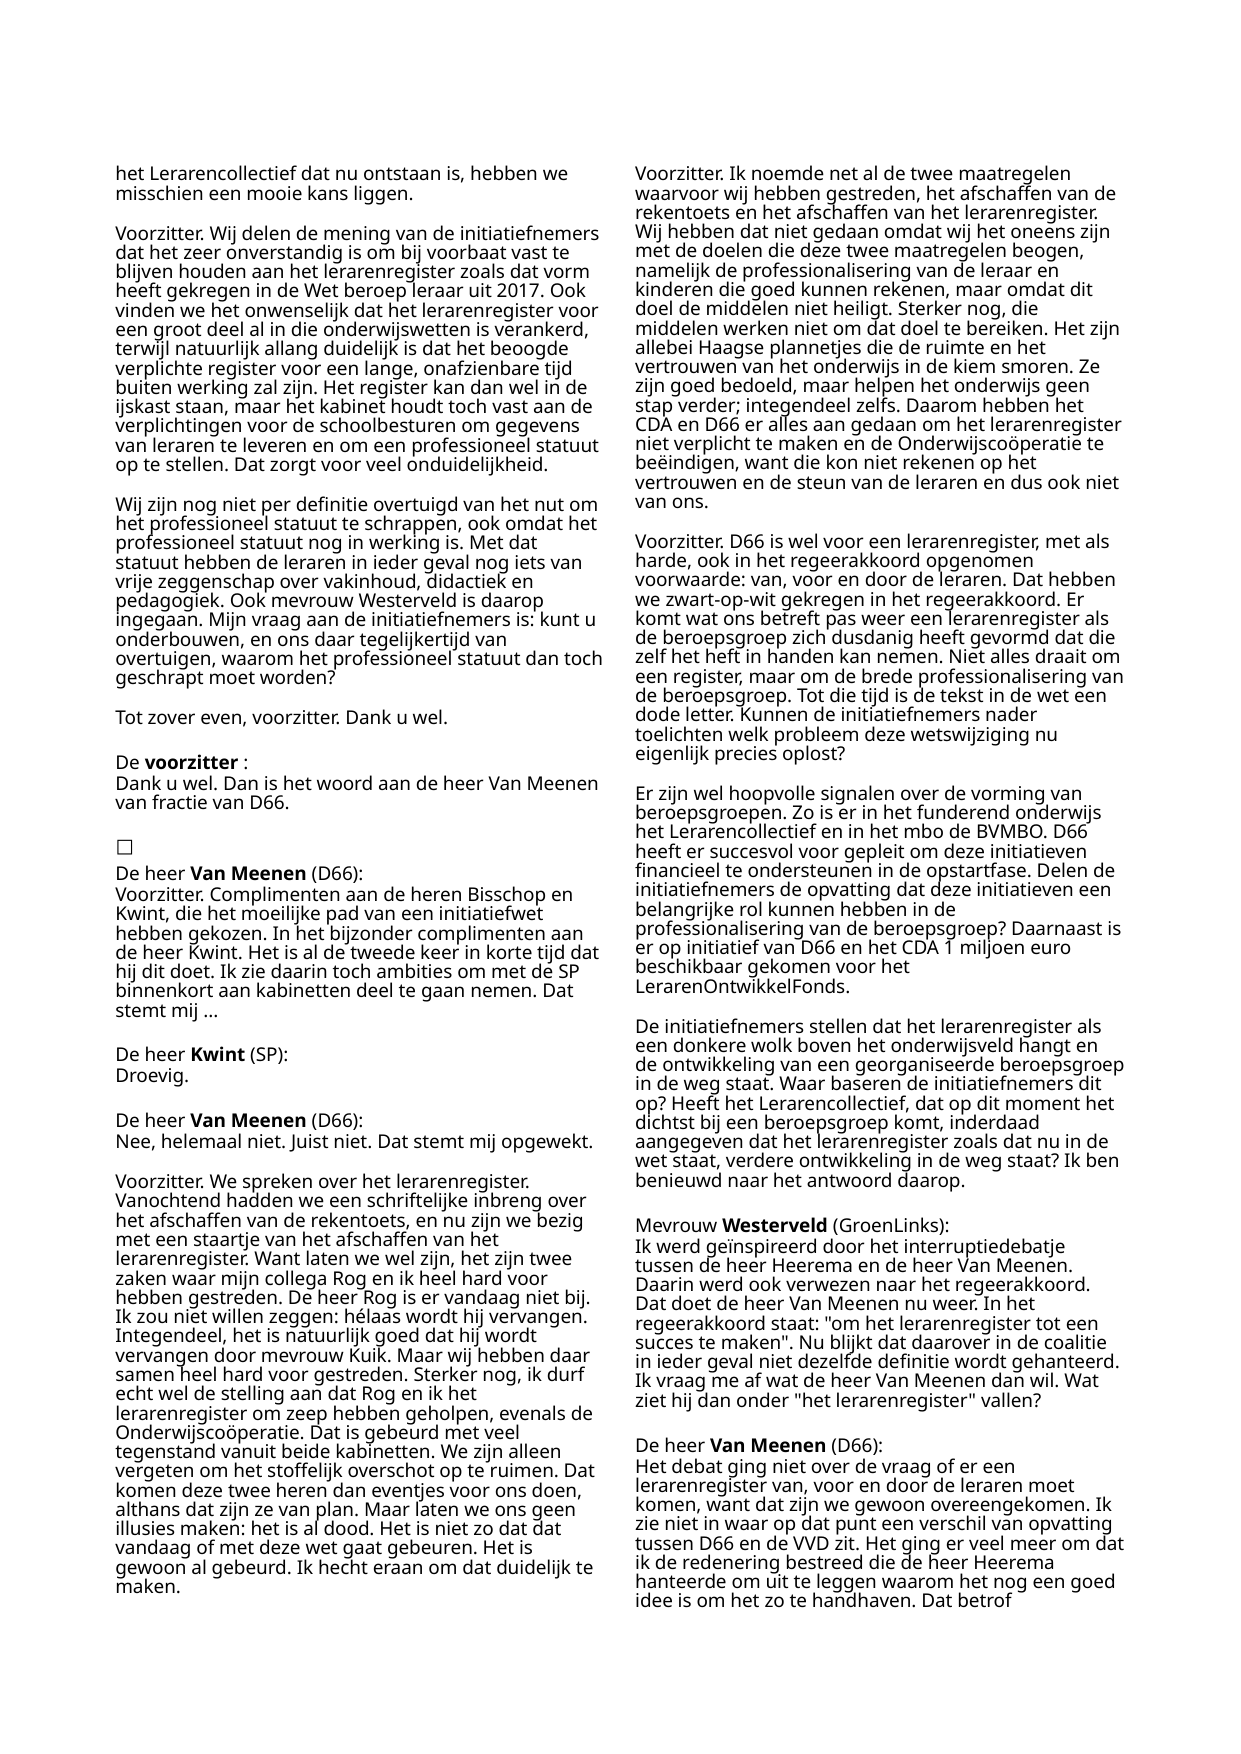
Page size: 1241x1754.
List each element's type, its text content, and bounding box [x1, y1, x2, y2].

text het Lerarencollectief dat nu ontstaan is, hebben we misschien een mooie kans liggen. [115, 165, 605, 204]
text De voorzitter : [115, 749, 605, 775]
text Dank u wel. Dan is het woord aan de heer Van Meenen van fractie van D66. [115, 775, 605, 814]
text Voorzitter. We spreken over het lerarenregister. Vanochtend hadden we een schriftelijke inbreng over het afschaffen van de rekentoets, en nu zijn we bezig met een staartje van het afschaffen van het lerarenregister. Want laten we wel zijn, het zijn twee zaken waar mijn collega Rog en ik heel hard voor hebben gestreden. De heer Rog is er vandaag niet bij. Ik zou niet willen zeggen: hélaas wordt hij vervangen. Integendeel, het is natuurlijk goed dat hij wordt vervangen door mevrouw Kuik. Maar wij hebben daar samen heel hard voor gestreden. Sterker nog, ik durf echt wel de stelling aan dat Rog en ik het lerarenregister om zeep hebben geholpen, evenals de Onderwijscoöperatie. Dat is gebeurd met veel tegenstand vanuit beide kabinetten. We zijn alleen vergeten om het stoffelijk overschot op te ruimen. Dat komen deze twee heren dan eventjes voor ons doen, althans dat zijn ze van plan. Maar laten we ons geen illusies maken: het is al dood. Het is niet zo dat dat vandaag of met deze wet gaat gebeuren. Het is gewoon al gebeurd. Ik hecht eraan om dat duidelijk te maken. [115, 1173, 605, 1597]
text Voorzitter. D66 is wel voor een lerarenregister, met als harde, ook in het regeerakkoord opgenomen voorwaarde: van, voor en door de leraren. Dat hebben we zwart-op-wit gekregen in het regeerakkoord. Er komt wat ons betreft pas weer een lerarenregister als de beroepsgroep zich dusdanig heeft gevormd dat die zelf het heft in handen kan nemen. Niet alles draait om een register, maar om de brede professionalisering van de beroepsgroep. Tot die tijd is de tekst in de wet een dode letter. Kunnen de initiatiefnemers nader toelichten welk probleem deze wetswijziging nu eigenlijk precies oplost? [635, 533, 1125, 764]
text Mevrouw Westerveld (GroenLinks): [635, 1212, 1125, 1238]
text Voorzitter. Ik noemde net al de twee maatregelen waarvoor wij hebben gestreden, het afschaffen van de rekentoets en het afschaffen van het lerarenregister. Wij hebben dat niet gedaan omdat wij het oneens zijn met de doelen die deze twee maatregelen beogen, namelijk de professionalisering van de leraar en kinderen die goed kunnen rekenen, maar omdat dit doel de middelen niet heiligt. Sterker nog, die middelen werken niet om dat doel te bereiken. Het zijn allebei Haagse plannetjes die de ruimte en het vertrouwen van het onderwijs in de kiem smoren. Ze zijn goed bedoeld, maar helpen het onderwijs geen stap verder; integendeel zelfs. Daarom hebben het CDA en D66 er alles aan gedaan om het lerarenregister niet verplicht te maken en de Onderwijscoöperatie te beëindigen, want die kon niet rekenen op het vertrouwen en de steun van de leraren en dus ook niet van ons. [635, 165, 1125, 512]
text Tot zover even, voorzitter. Dank u wel. [115, 709, 605, 728]
text Nee, helemaal niet. Juist niet. Dat stemt mij opgewekt. [115, 1133, 605, 1152]
text De heer Van Meenen (D66): [115, 860, 605, 886]
text De heer Van Meenen (D66): [635, 1432, 1125, 1458]
text Voorzitter. Complimenten aan de heren Bisschop en Kwint, die het moeilijke pad van een initiatiefwet hebben gekozen. In het bijzonder complimenten aan de heer Kwint. Het is al de tweede keer in korte tijd dat hij dit doet. Ik zie daarin toch ambities om met de SP binnenkort aan kabinetten deel te gaan nemen. Dat stemt mij ... [115, 886, 605, 1021]
text Er zijn wel hoopvolle signalen over de vorming van beroepsgroepen. Zo is er in het funderend onderwijs het Lerarencollectief en in het mbo de BVMBO. D66 heeft er succesvol voor gepleit om deze initiatieven financieel te ondersteunen in de opstartfase. Delen de initiatiefnemers de opvatting dat deze initiatieven een belangrijke rol kunnen hebben in de professionalisering van de beroepsgroep? Daarnaast is er op initiatief van D66 en het CDA 1 miljoen euro beschikbaar gekomen voor het LerarenOntwikkelFonds. [635, 785, 1125, 997]
text De initiatiefnemers stellen dat het lerarenregister als een donkere wolk boven het onderwijsveld hangt en de ontwikkeling van een georganiseerde beroepsgroep in de weg staat. Waar baseren de initiatiefnemers dit op? Heeft het Lerarencollectief, dat op dit moment het dichtst bij een beroepsgroep komt, inderdaad aangegeven dat het lerarenregister zoals dat nu in de wet staat, verdere ontwikkeling in de weg staat? Ik ben benieuwd naar het antwoord daarop. [635, 1018, 1125, 1191]
text Wij zijn nog niet per definitie overtuigd van het nut om het professioneel statuut te schrappen, ook omdat het professioneel statuut nog in werking is. Met dat statuut hebben de leraren in ieder geval nog iets van vrije zeggenschap over vakinhoud, didactiek en pedagogiek. Ook mevrouw Westerveld is daarop ingegaan. Mijn vraag aan de initiatiefnemers is: kunt u onderbouwen, en ons daar tegelijkertijd van overtuigen, waarom het professioneel statuut dan toch geschrapt moet worden? [115, 496, 605, 688]
text Voorzitter. Wij delen de mening van de initiatiefnemers dat het zeer onverstandig is om bij voorbaat vast te blijven houden aan het lerarenregister zoals dat vorm heeft gekregen in de Wet beroep leraar uit 2017. Ook vinden we het onwenselijk dat het lerarenregister voor een groot deel al in die onderwijswetten is verankerd, terwijl natuurlijk allang duidelijk is dat het beoogde verplichte register voor een lange, onafzienbare tijd buiten werking zal zijn. Het register kan dan wel in de ijskast staan, maar het kabinet houdt toch vast aan de verplichtingen voor de schoolbesturen om gegevens van leraren te leveren en om een professioneel statuut op te stellen. Dat zorgt voor veel onduidelijkheid. [115, 224, 605, 475]
text Droevig. [115, 1067, 605, 1087]
text Het debat ging niet over de vraag of er een lerarenregister van, voor en door de leraren moet komen, want dat zijn we gewoon overeengekomen. Ik zie niet in waar op dat punt een verschil van opvatting tussen D66 en de VVD zit. Het ging er veel meer om dat ik de redenering bestreed die de heer Heerema hanteerde om uit te leggen waarom het nog een goed idee is om het zo te handhaven. Dat betrof [635, 1458, 1125, 1612]
text ⬜ [115, 834, 605, 860]
text Ik werd geïnspireerd door het interruptiedebatje tussen de heer Heerema en de heer Van Meenen. Daarin werd ook verwezen naar het regeerakkoord. Dat doet de heer Van Meenen nu weer. In het regeerakkoord staat: "om het lerarenregister tot een succes te maken". Nu blijkt dat daarover in de coalitie in ieder geval niet dezelfde definitie wordt gehanteerd. Ik vraag me af wat de heer Van Meenen dan wil. Wat ziet hij dan onder "het lerarenregister" vallen? [635, 1238, 1125, 1411]
text De heer Kwint (SP): [115, 1042, 605, 1067]
text De heer Van Meenen (D66): [115, 1107, 605, 1133]
